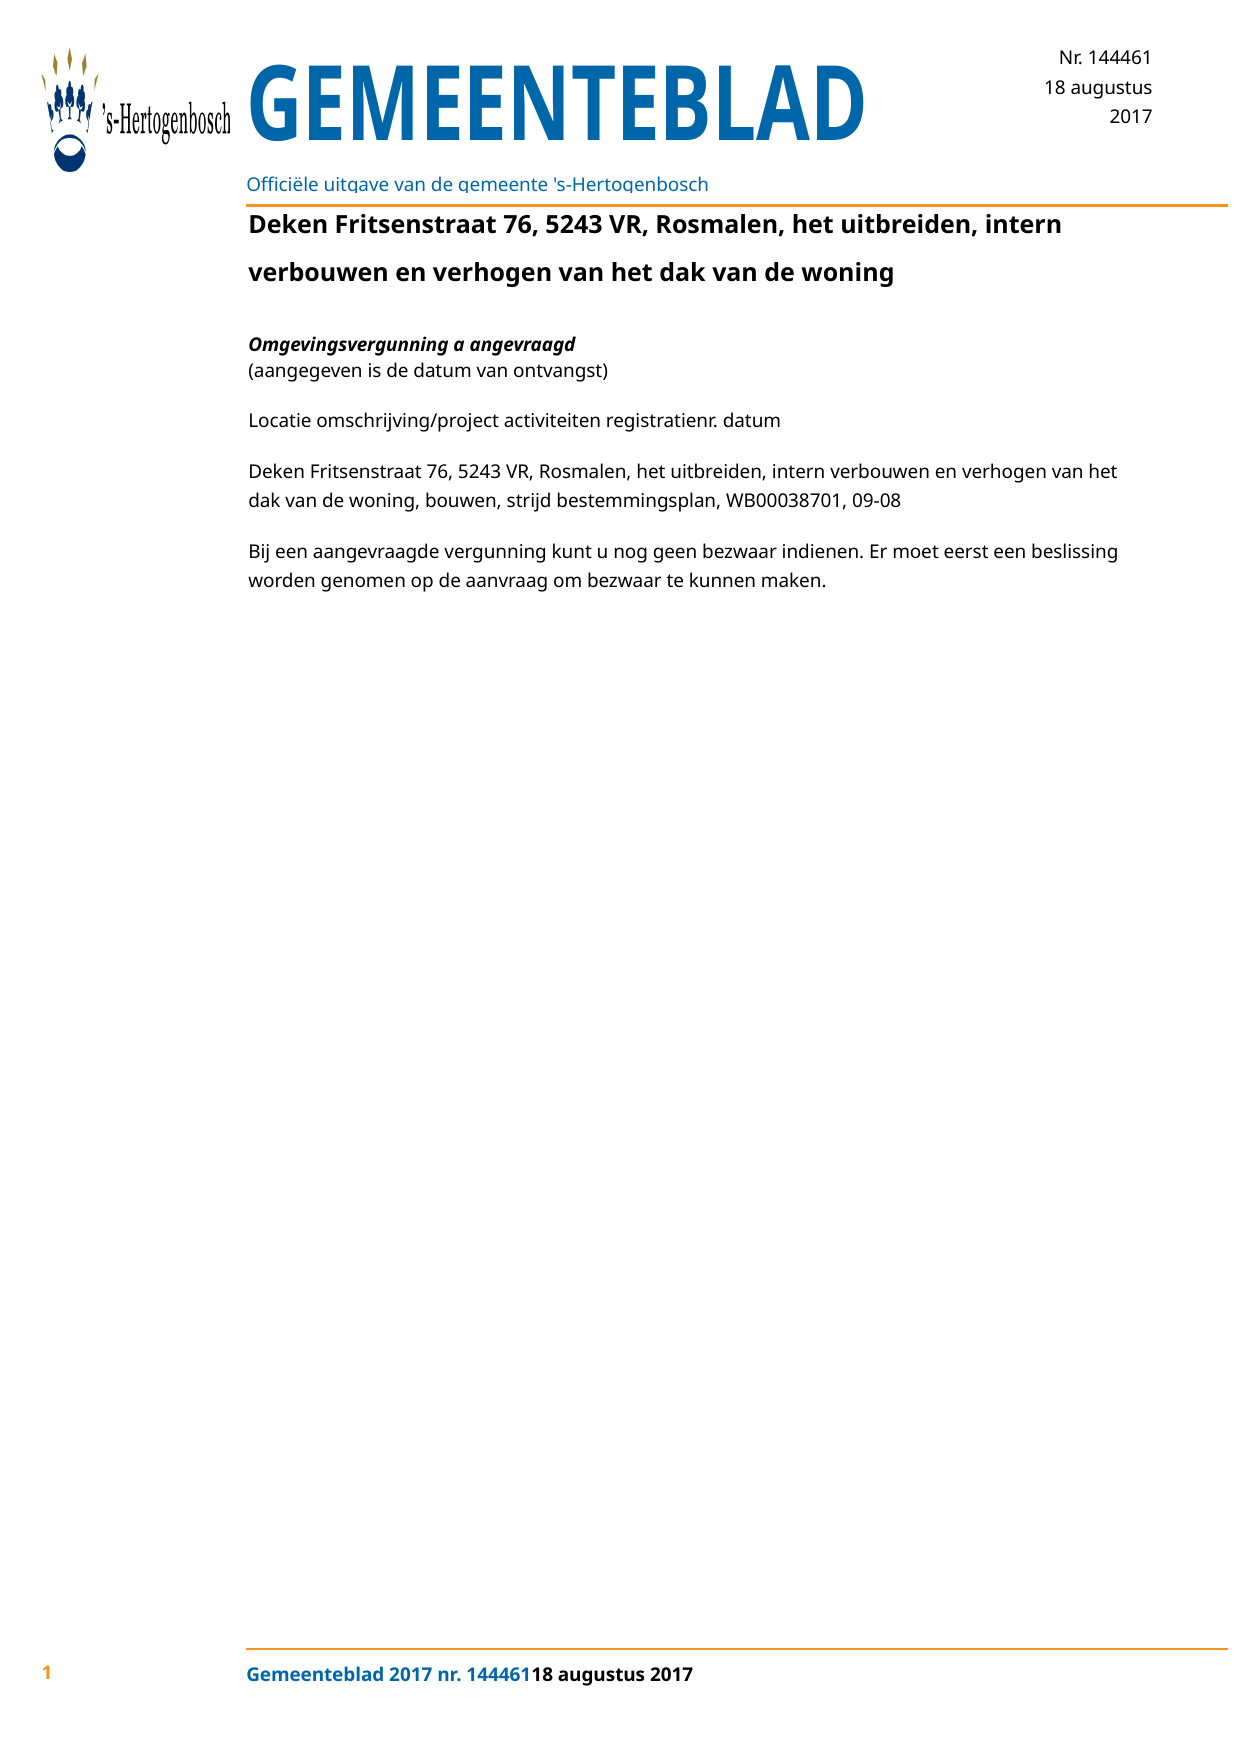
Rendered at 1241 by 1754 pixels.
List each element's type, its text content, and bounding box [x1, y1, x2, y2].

picture [41, 47, 231, 172]
text Deken Fritsenstraat 76, 5243 VR, Rosmalen, het uitbreiden, intern verbouwen en verhogen van het dak van de woning, bouwen, strijd bestemmingsplan, WB00038701, 09-08 [248, 458, 1152, 513]
text Omgevingsvergunning a angevraagd [248, 331, 1152, 357]
text (aangegeven is de datum van ontvangst) [248, 357, 1152, 383]
text Bij een aangevraagde vergunning kunt u nog geen bezwaar indienen. Er moet eerst een beslissing worden genomen op de aanvraag om bezwaar te kunnen maken. [248, 538, 1152, 593]
text Locatie omschrijving/project activiteiten registratienr. datum [248, 408, 1152, 433]
text Deken Fritsenstraat 76, 5243 VR, Rosmalen, het uitbreiden, intern verbouwen en verhogen van het dak van de woning [248, 207, 1152, 288]
